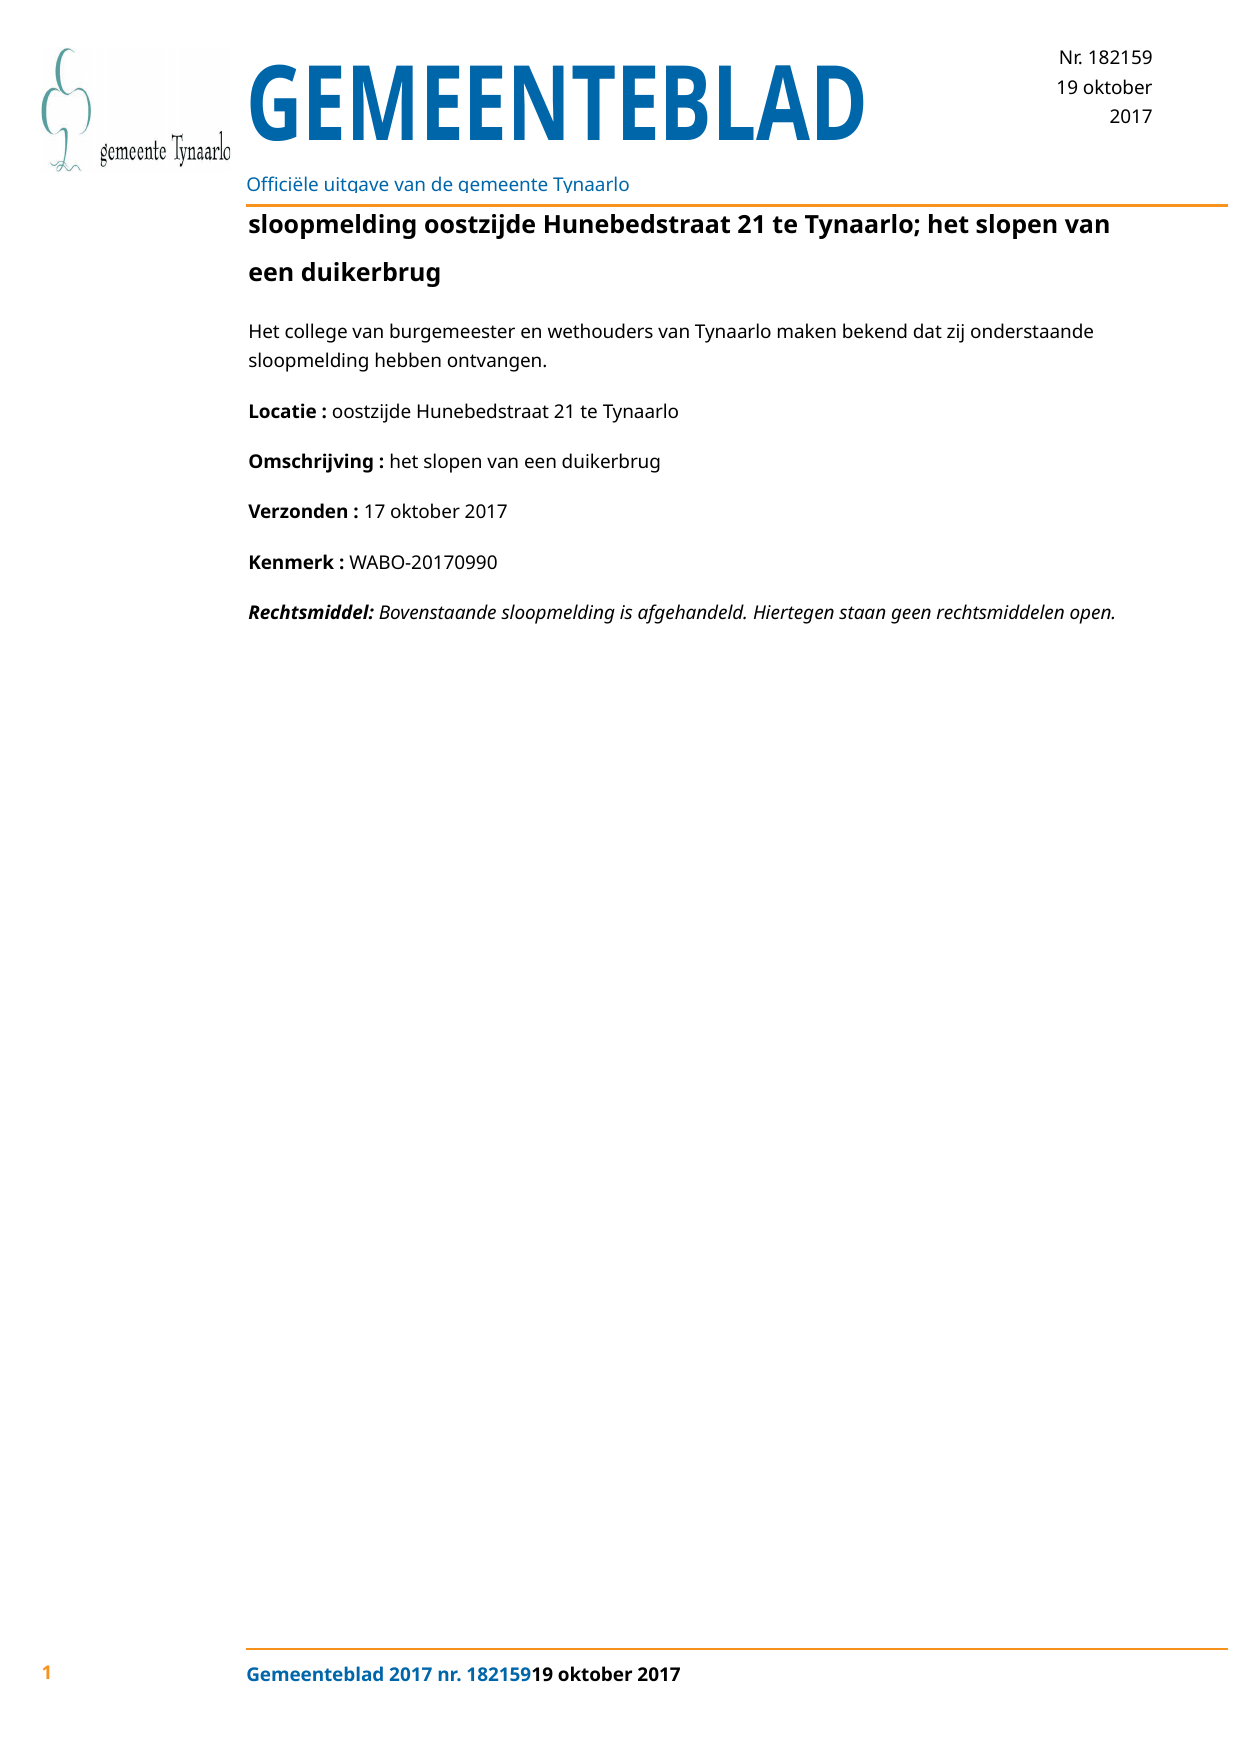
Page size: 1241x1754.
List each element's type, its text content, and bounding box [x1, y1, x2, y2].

text Kenmerk : WABO-20170990 [248, 549, 1152, 575]
text sloopmelding oostzijde Hunebedstraat 21 te Tynaarlo; het slopen van een duikerbrug [248, 207, 1152, 288]
text Verzonden : 17 oktober 2017 [248, 499, 1152, 524]
text Locatie : oostzijde Hunebedstraat 21 te Tynaarlo [248, 398, 1152, 424]
text Omschrijving : het slopen van een duikerbrug [248, 448, 1152, 474]
text Het college van burgemeester en wethouders van Tynaarlo maken bekend dat zij onderstaande sloopmelding hebben ontvangen. [248, 318, 1152, 373]
picture [41, 47, 231, 172]
text Rechtsmiddel: Bovenstaande sloopmelding is afgehandeld. Hiertegen staan geen rechtsmiddelen open. [248, 599, 1152, 625]
